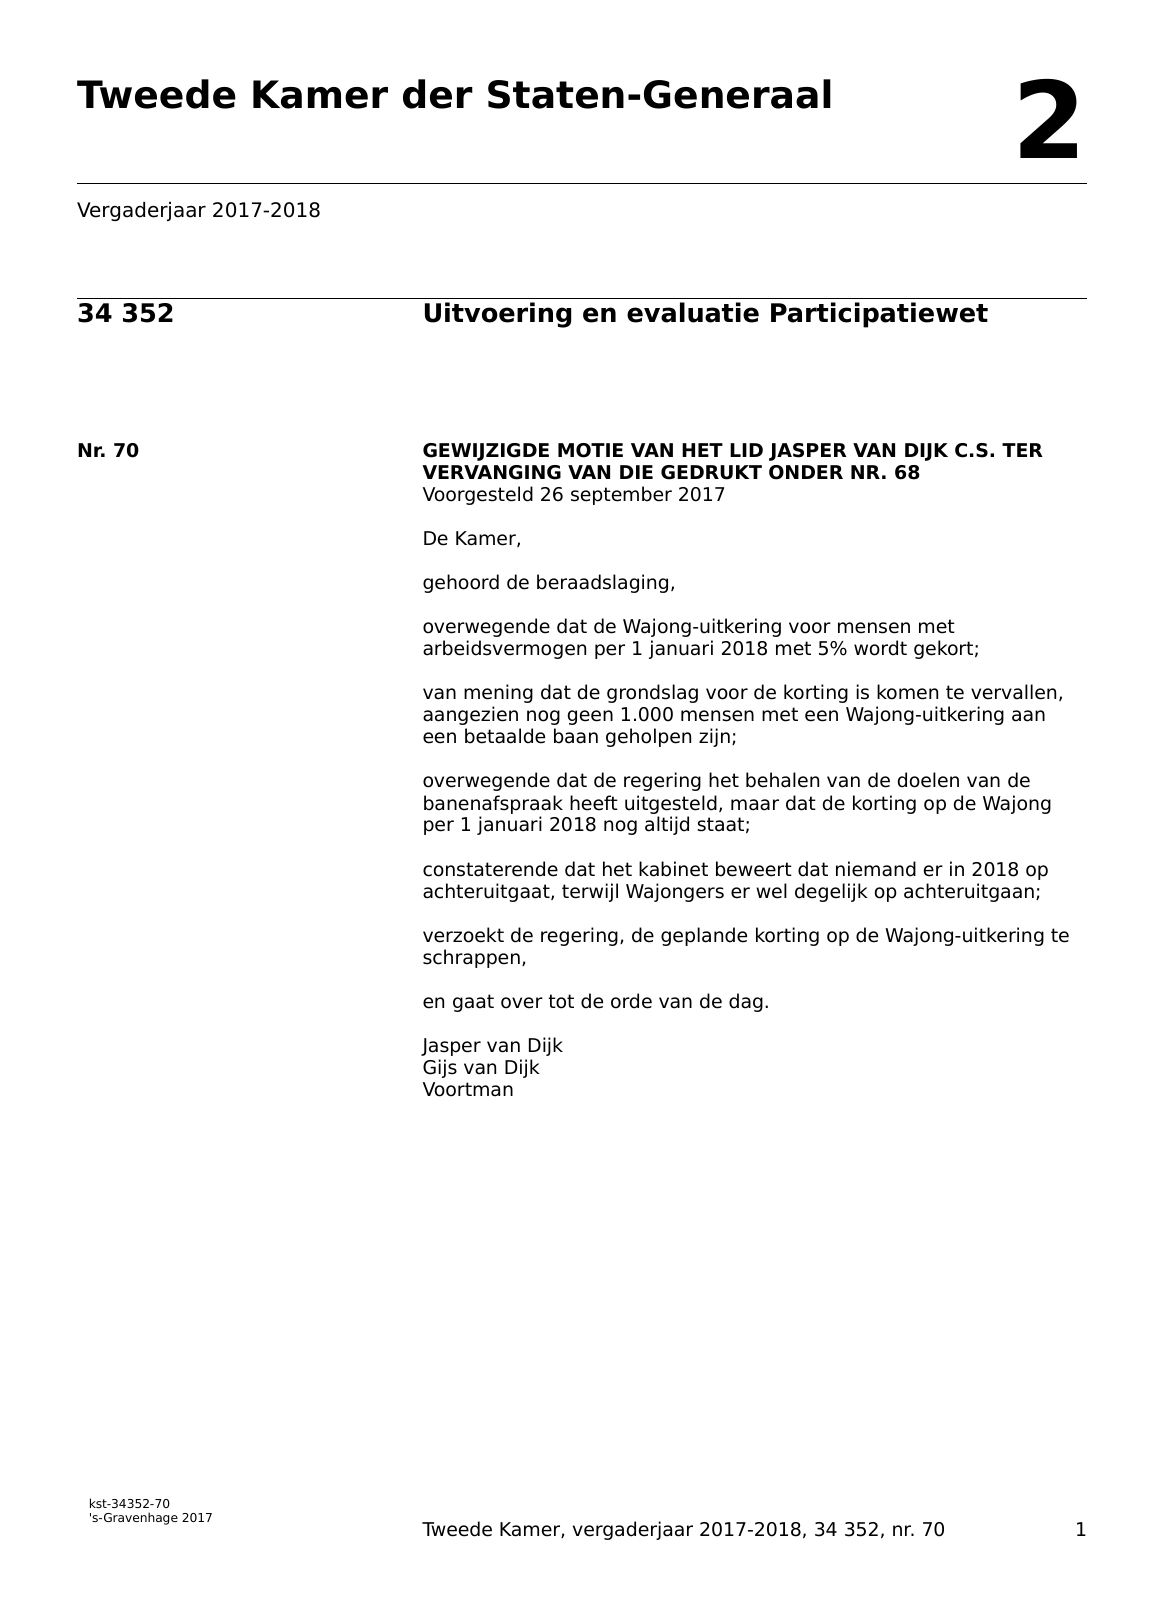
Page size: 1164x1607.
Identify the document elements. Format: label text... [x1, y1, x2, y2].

subtitle 34 352 Uitvoering en evaluatie Participatiewet [77, 299, 1087, 329]
text verzoekt de regering, de geplande korting op de Wajong-uitkering te schrappen, [422, 925, 1087, 969]
text De Kamer, [422, 528, 1087, 550]
text en gaat over tot de orde van de dag. [422, 991, 1087, 1013]
text overwegende dat de regering het behalen van de doelen van de banenafspraak heeft uitgesteld, maar dat de korting op de Wajong per 1 januari 2018 nog altijd staat; [422, 770, 1087, 836]
text van mening dat de grondslag voor de korting is komen te vervallen, aangezien nog geen 1.000 mensen met een Wajong-uitkering aan een betaalde baan geholpen zijn; [422, 682, 1087, 748]
table_header 2 [886, 59, 1087, 183]
text overwegende dat de Wajong-uitkering voor mensen met arbeidsvermogen per 1 januari 2018 met 5% wordt gekort; [422, 616, 1087, 660]
text constaterende dat het kabinet beweert dat niemand er in 2018 op achteruitgaat, terwijl Wajongers er wel degelijk op achteruitgaan; [422, 858, 1087, 902]
text Gijs van Dijk [422, 1057, 1087, 1079]
subtitle Nr. 70 GEWIJZIGDE MOTIE VAN HET LID JASPER VAN DIJK C.S. TER VERVANGING VAN DIE GEDRUKT ONDER NR. 68 [77, 440, 1087, 484]
table_cell Vergaderjaar 2017-2018 [77, 184, 1087, 298]
text kst-34352-70 [88, 1497, 323, 1511]
text Voortman [422, 1079, 1087, 1101]
text gehoord de beraadslaging, [422, 572, 1087, 594]
text Voorgesteld 26 september 2017 [422, 484, 1087, 506]
table_header Tweede Kamer der Staten-Generaal [77, 59, 886, 183]
text 's-Gravenhage 2017 [88, 1511, 323, 1525]
text Jasper van Dijk [422, 1035, 1087, 1057]
